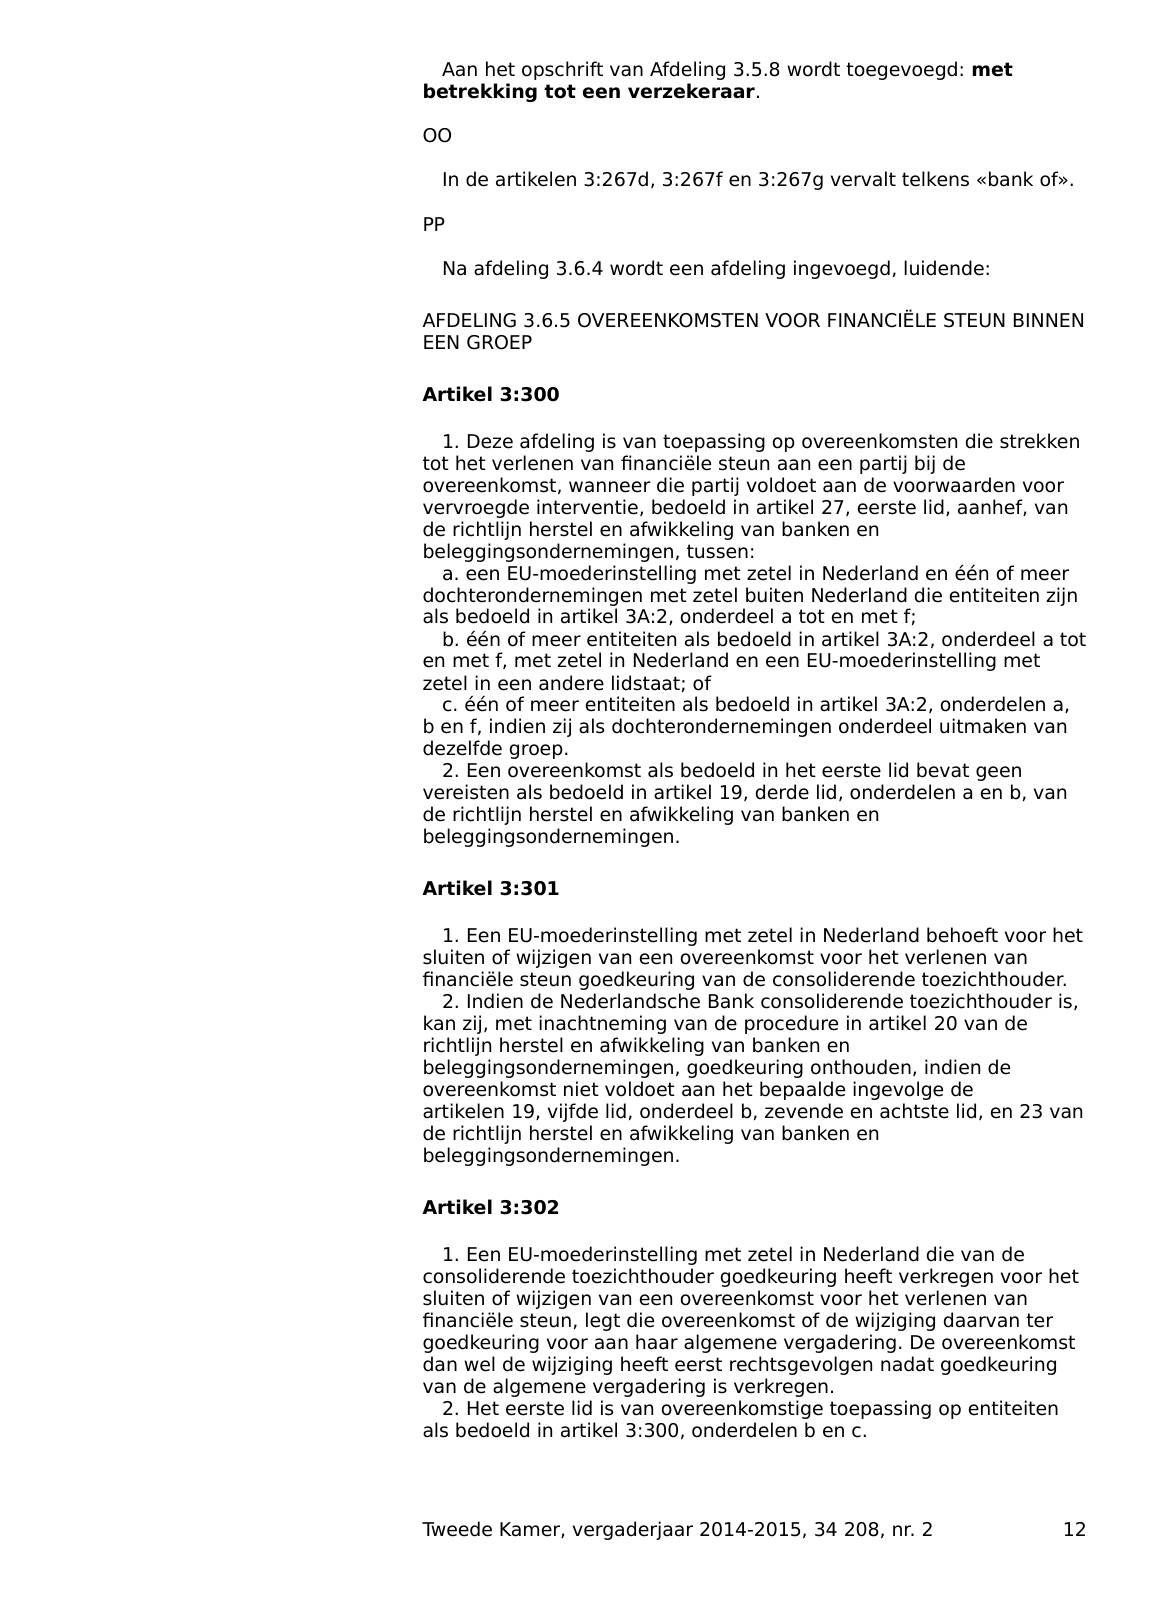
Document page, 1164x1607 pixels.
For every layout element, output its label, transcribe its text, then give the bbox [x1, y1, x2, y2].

subtitle AFDELING 3.6.5 OVEREENKOMSTEN VOOR FINANCIËLE STEUN BINNEN EEN GROEP [422, 310, 1087, 354]
text 1. Een EU-moederinstelling met zetel in Nederland die van de consoliderende toezichthouder goedkeuring heeft verkregen voor het sluiten of wijzigen van een overeenkomst voor het verlenen van financiële steun, legt die overeenkomst of de wijziging daarvan ter goedkeuring voor aan haar algemene vergadering. De overeenkomst dan wel de wijziging heeft eerst rechtsgevolgen nadat goedkeuring van de algemene vergadering is verkregen. [422, 1244, 1087, 1398]
text c. één of meer entiteiten als bedoeld in artikel 3A:2, onderdelen a, b en f, indien zij als dochterondernemingen onderdeel uitmaken van dezelfde groep. [422, 694, 1087, 760]
text Aan het opschrift van Afdeling 3.5.8 wordt toegevoegd: met betrekking tot een verzekeraar. [422, 59, 1087, 103]
text In de artikelen 3:267d, 3:267f en 3:267g vervalt telkens «bank of». [422, 169, 1087, 191]
text 2. Een overeenkomst als bedoeld in het eerste lid bevat geen vereisten als bedoeld in artikel 19, derde lid, onderdelen a en b, van de richtlijn herstel en afwikkeling van banken en beleggingsondernemingen. [422, 760, 1087, 848]
text 2. Indien de Nederlandsche Bank consoliderende toezichthouder is, kan zij, met inachtneming van de procedure in artikel 20 van de richtlijn herstel en afwikkeling van banken en beleggingsondernemingen, goedkeuring onthouden, indien de overeenkomst niet voldoet aan het bepaalde ingevolge de artikelen 19, vijfde lid, onderdeel b, zevende en achtste lid, en 23 van de richtlijn herstel en afwikkeling van banken en beleggingsondernemingen. [422, 991, 1087, 1167]
text a. een EU-moederinstelling met zetel in Nederland en één of meer dochterondernemingen met zetel buiten Nederland die entiteiten zijn als bedoeld in artikel 3A:2, onderdeel a tot en met f; [422, 562, 1087, 628]
subtitle Artikel 3:301 [422, 878, 1087, 900]
text b. één of meer entiteiten als bedoeld in artikel 3A:2, onderdeel a tot en met f, met zetel in Nederland en een EU-moederinstelling met zetel in een andere lidstaat; of [422, 628, 1087, 694]
text Na afdeling 3.6.4 wordt een afdeling ingevoegd, luidende: [422, 258, 1087, 280]
text OO [422, 125, 1087, 147]
text PP [422, 213, 1087, 236]
subtitle Artikel 3:302 [422, 1197, 1087, 1219]
text 1. Een EU-moederinstelling met zetel in Nederland behoeft voor het sluiten of wijzigen van een overeenkomst voor het verlenen van financiële steun goedkeuring van de consoliderende toezichthouder. [422, 925, 1087, 991]
subtitle Artikel 3:300 [422, 384, 1087, 406]
text 1. Deze afdeling is van toepassing op overeenkomsten die strekken tot het verlenen van financiële steun aan een partij bij de overeenkomst, wanneer die partij voldoet aan de voorwaarden voor vervroegde interventie, bedoeld in artikel 27, eerste lid, aanhef, van de richtlijn herstel en afwikkeling van banken en beleggingsondernemingen, tussen: [422, 431, 1087, 562]
text 2. Het eerste lid is van overeenkomstige toepassing op entiteiten als bedoeld in artikel 3:300, onderdelen b en c. [422, 1398, 1087, 1442]
